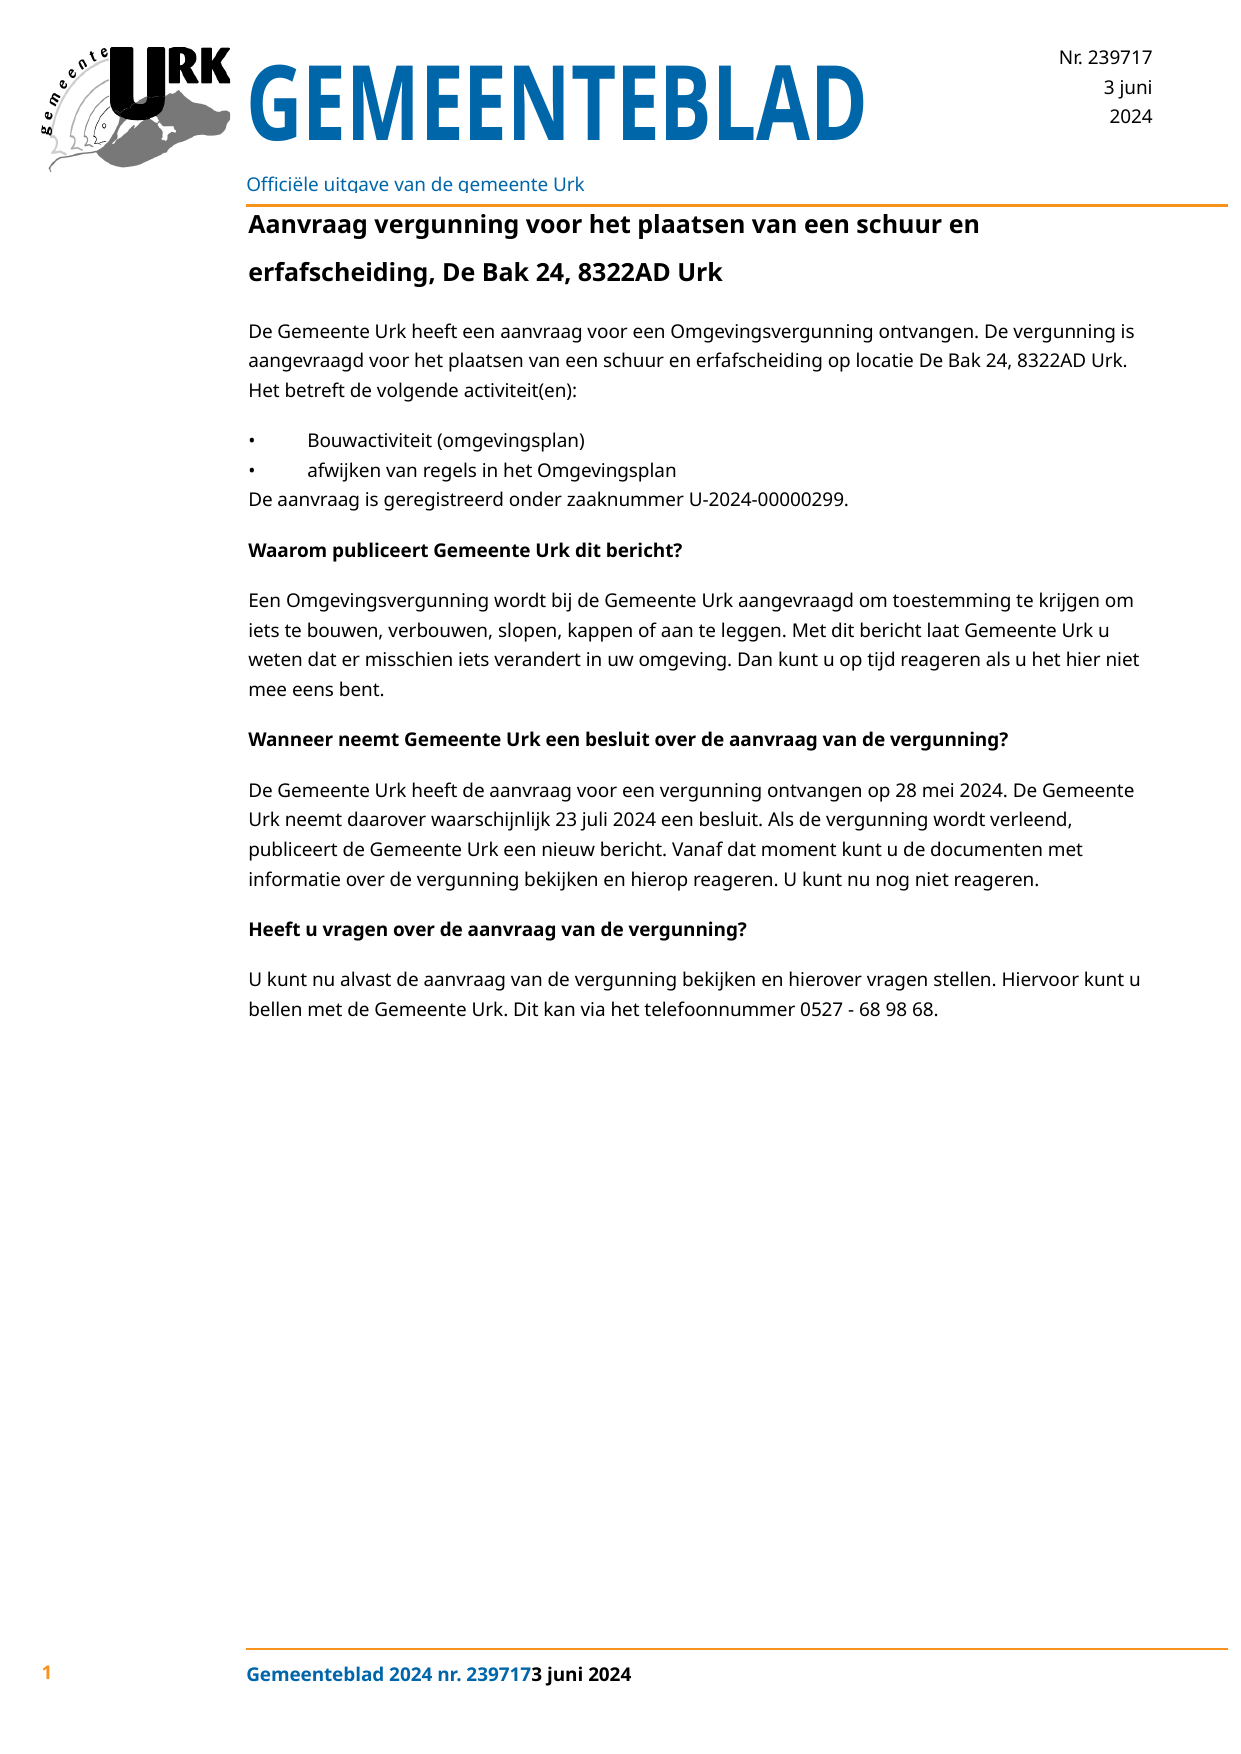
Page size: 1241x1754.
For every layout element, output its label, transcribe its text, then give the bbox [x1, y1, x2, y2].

text De Gemeente Urk heeft een aanvraag voor een Omgevingsvergunning ontvangen. De vergunning is aangevraagd voor het plaatsen van een schuur en erfafscheiding op locatie De Bak 24, 8322AD Urk. Het betreft de volgende activiteit(en): [248, 318, 1152, 403]
text De Gemeente Urk heeft de aanvraag voor een vergunning ontvangen op 28 mei 2024. De Gemeente Urk neemt daarover waarschijnlijk 23 juli 2024 een besluit. Als de vergunning wordt verleend, publiceert de Gemeente Urk een nieuw bericht. Vanaf dat moment kunt u de documenten met informatie over de vergunning bekijken en hierop reageren. U kunt nu nog niet reageren. [248, 777, 1152, 892]
text Heeft u vragen over de aanvraag van de vergunning? [248, 916, 1152, 942]
text Aanvraag vergunning voor het plaatsen van een schuur en erfafscheiding, De Bak 24, 8322AD Urk [248, 207, 1152, 288]
list afwijken van regels in het Omgevingsplan [248, 457, 1152, 483]
text De aanvraag is geregistreerd onder zaaknummer U-2024-00000299. [248, 487, 1152, 512]
text Een Omgevingsvergunning wordt bij de Gemeente Urk aangevraagd om toestemming te krijgen om iets te bouwen, verbouwen, slopen, kappen of aan te leggen. Met dit bericht laat Gemeente Urk u weten dat er misschien iets verandert in uw omgeving. Dan kunt u op tijd reageren als u het hier niet mee eens bent. [248, 587, 1152, 702]
text Waarom publiceert Gemeente Urk dit bericht? [248, 537, 1152, 563]
text Wanneer neemt Gemeente Urk een besluit over de aanvraag van de vergunning? [248, 727, 1152, 752]
picture [41, 47, 231, 172]
text U kunt nu alvast de aanvraag van de vergunning bekijken en hierover vragen stellen. Hiervoor kunt u bellen met de Gemeente Urk. Dit kan via het telefoonnummer 0527 - 68 98 68. [248, 967, 1152, 1022]
list Bouwactiviteit (omgevingsplan) [248, 427, 1152, 453]
